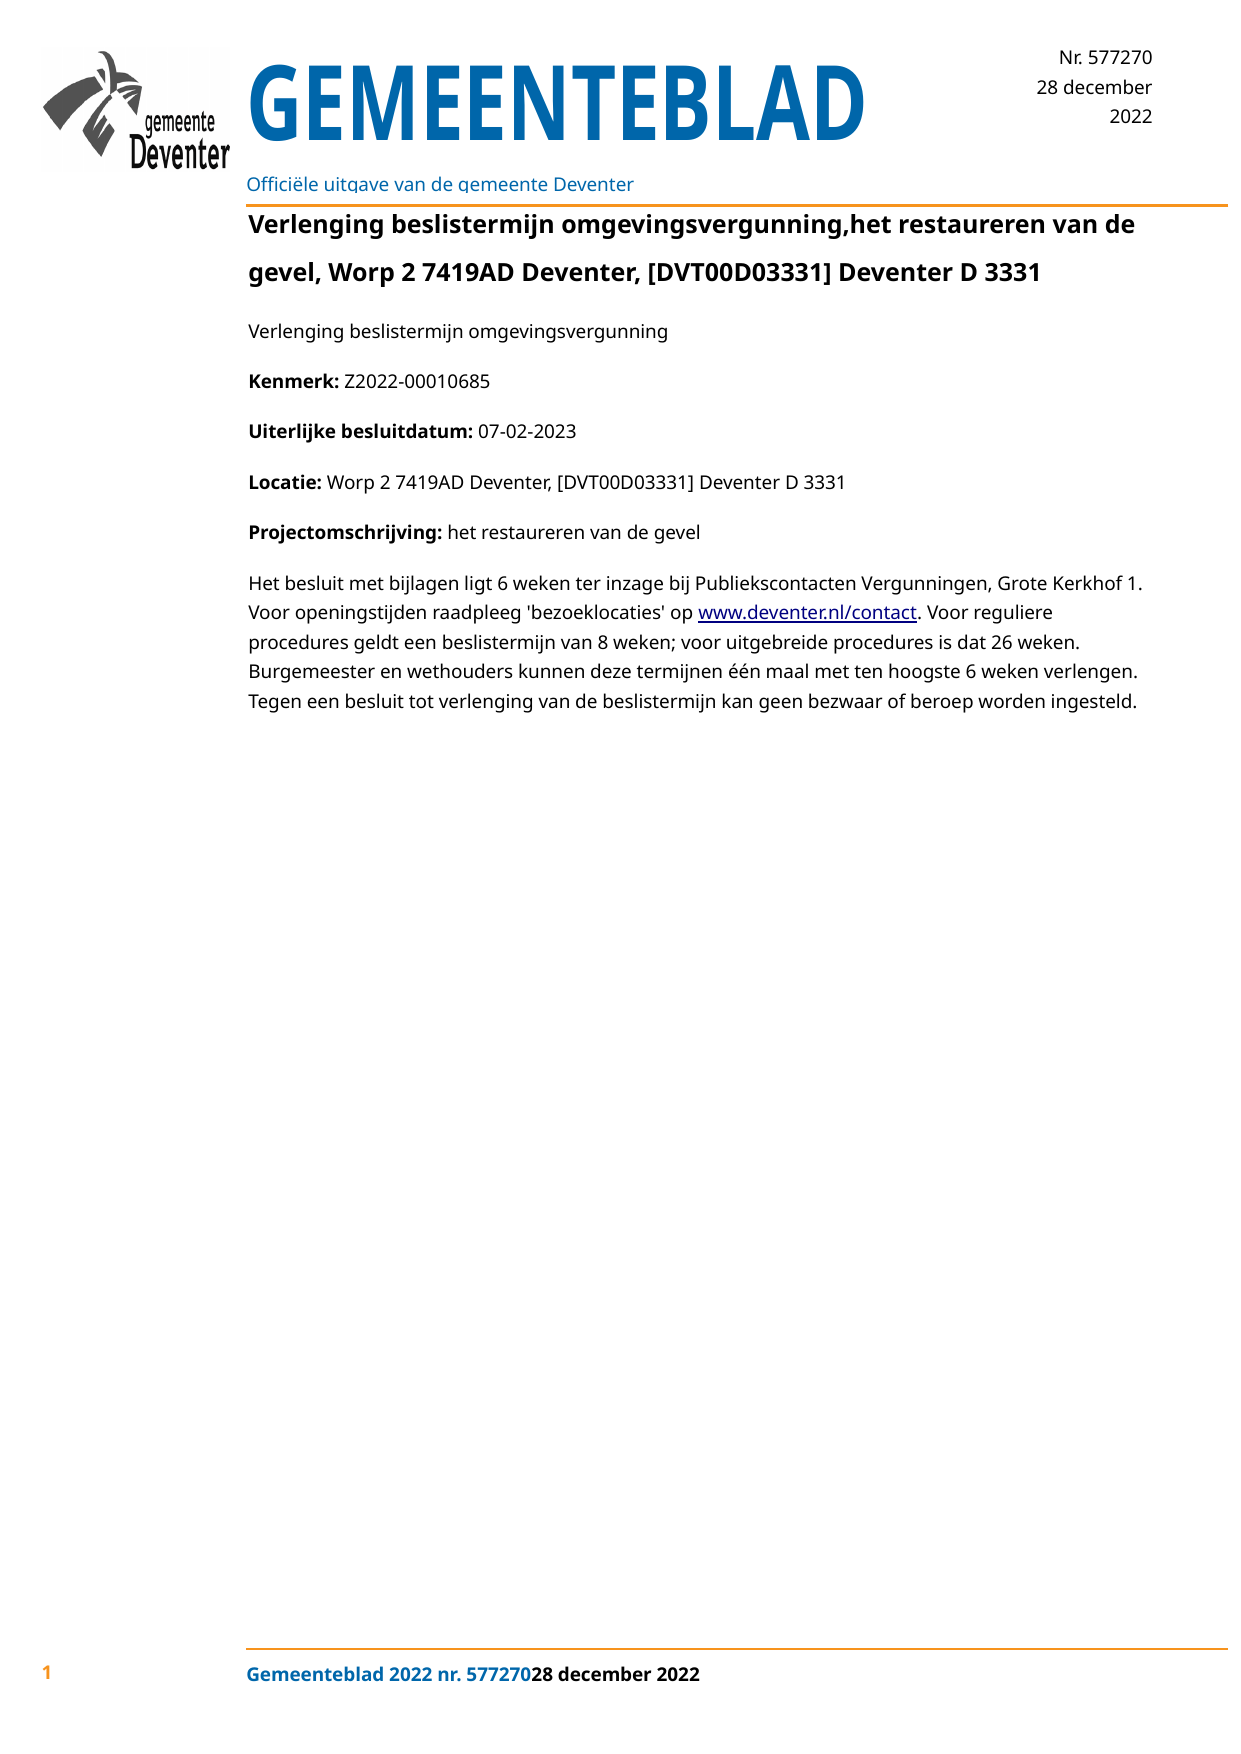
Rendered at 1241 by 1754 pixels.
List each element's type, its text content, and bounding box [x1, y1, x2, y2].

text Verlenging beslistermijn omgevingsvergunning,het restaureren van de gevel, Worp 2 7419AD Deventer, [DVT00D03331] Deventer D 3331 [248, 207, 1152, 288]
text Kenmerk: Z2022-00010685 [248, 368, 1152, 394]
text Locatie: Worp 2 7419AD Deventer, [DVT00D03331] Deventer D 3331 [248, 469, 1152, 495]
text Uiterlijke besluitdatum: 07-02-2023 [248, 419, 1152, 444]
picture [41, 47, 231, 172]
text Verlenging beslistermijn omgevingsvergunning [248, 318, 1152, 344]
text Projectomschrijving: het restaureren van de gevel [248, 519, 1152, 545]
text Het besluit met bijlagen ligt 6 weken ter inzage bij Publiekscontacten Vergunningen, Grote Kerkhof 1. Voor openingstijden raadpleeg 'bezoeklocaties' op www.deventer.nl/contact. Voor reguliere procedures geldt een beslistermijn van 8 weken; voor uitgebreide procedures is dat 26 weken. Burgemeester en wethouders kunnen deze termijnen één maal met ten hoogste 6 weken verlengen. Tegen een besluit tot verlenging van de beslistermijn kan geen bezwaar of beroep worden ingesteld. [248, 570, 1152, 714]
